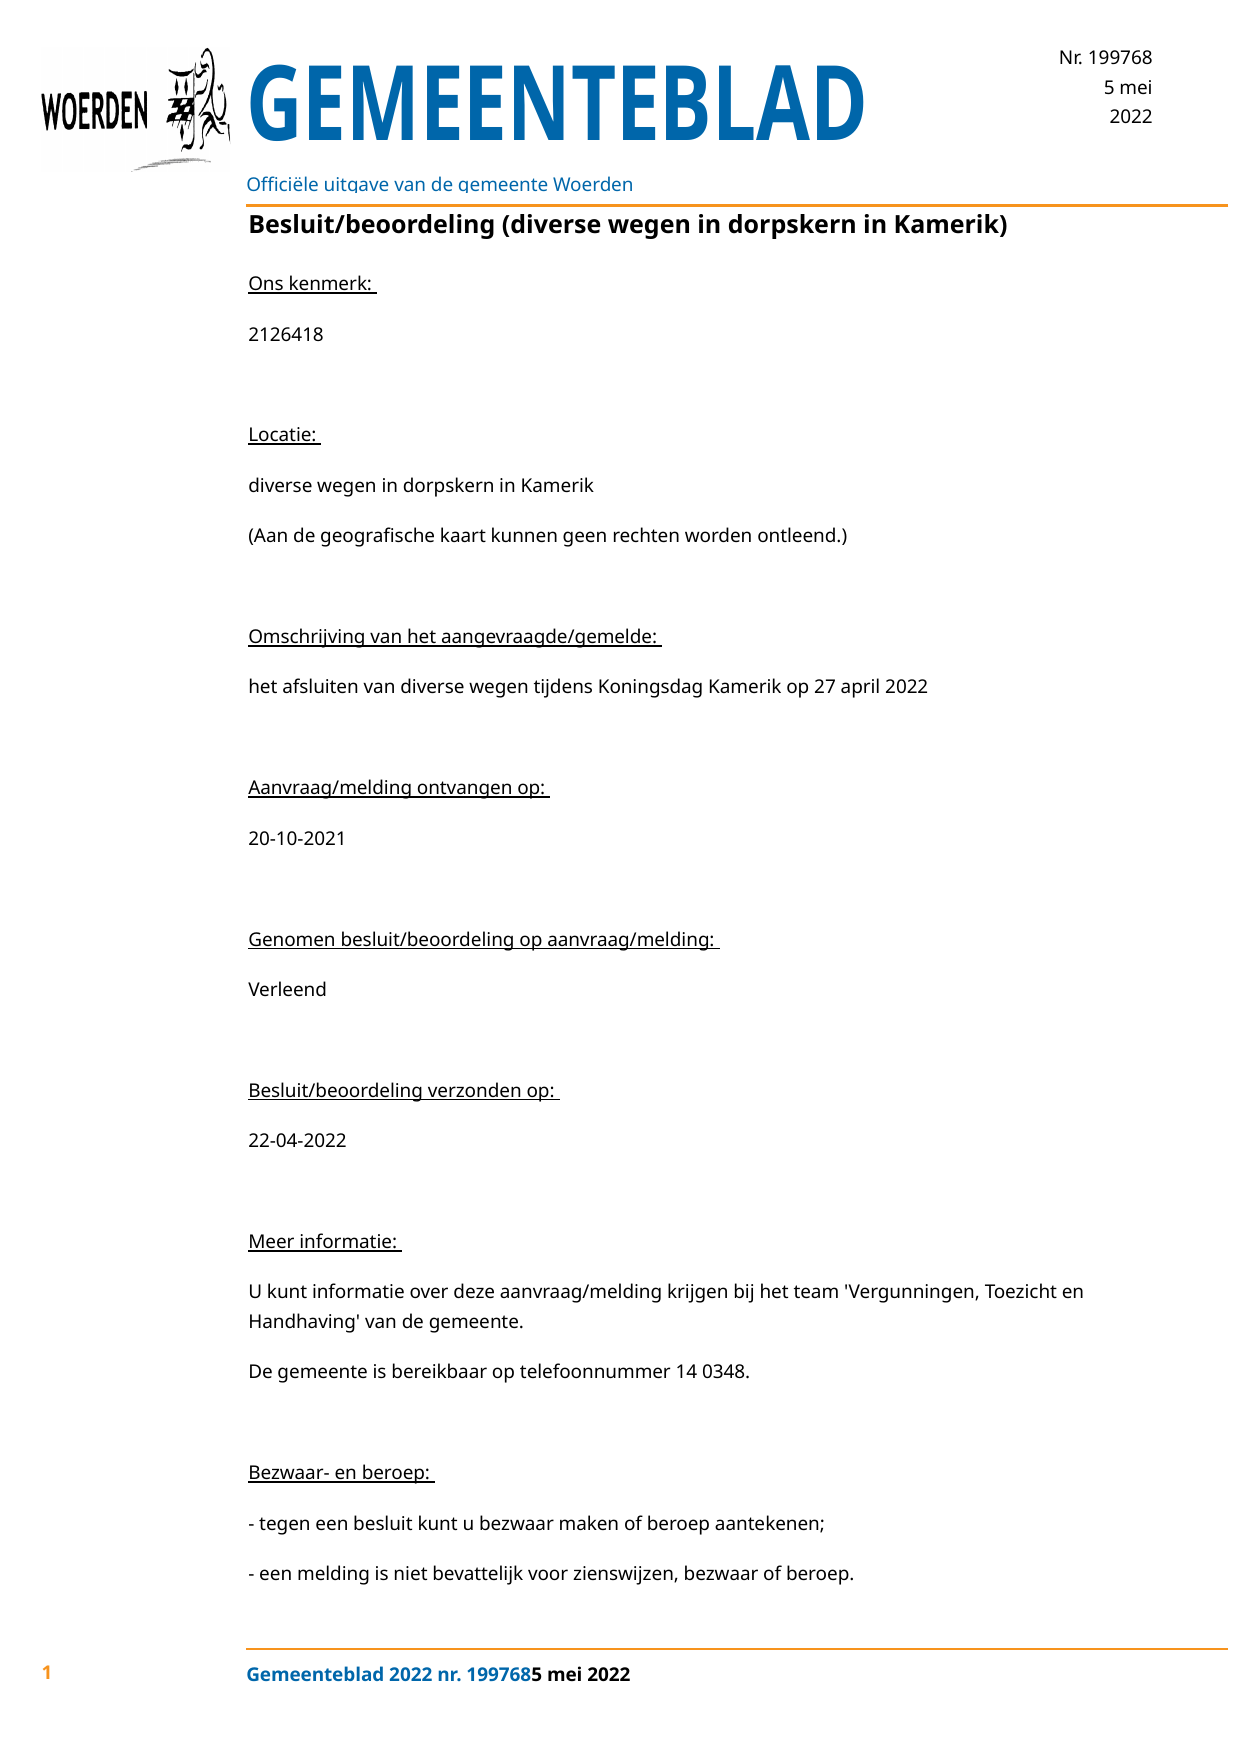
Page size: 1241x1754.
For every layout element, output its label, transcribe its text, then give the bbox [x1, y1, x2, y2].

text diverse wegen in dorpskern in Kamerik [248, 472, 1152, 498]
text Aanvraag/melding ontvangen op: [248, 774, 1152, 800]
text - een melding is niet bevattelijk voor zienswijzen, bezwaar of beroep. [248, 1560, 1152, 1586]
text Omschrijving van het aangevraagde/gemelde: [248, 623, 1152, 649]
text Besluit/beoordeling (diverse wegen in dorpskern in Kamerik) [248, 207, 1152, 241]
text Genomen besluit/beoordeling op aanvraag/melding: [248, 926, 1152, 951]
text De gemeente is bereikbaar op telefoonnummer 14 0348. [248, 1359, 1152, 1384]
text 22-04-2022 [248, 1127, 1152, 1153]
text 2126418 [248, 321, 1152, 346]
text het afsluiten van diverse wegen tijdens Koningsdag Kamerik op 27 april 2022 [248, 674, 1152, 699]
text Bezwaar- en beroep: [248, 1459, 1152, 1485]
text Meer informatie: [248, 1228, 1152, 1254]
text 20-10-2021 [248, 825, 1152, 851]
text Verleend [248, 976, 1152, 1002]
text Besluit/beoordeling verzonden op: [248, 1077, 1152, 1103]
picture [41, 47, 231, 172]
text U kunt informatie over deze aanvraag/melding krijgen bij het team 'Vergunningen, Toezicht en Handhaving' van de gemeente. [248, 1279, 1152, 1334]
text - tegen een besluit kunt u bezwaar maken of beroep aantekenen; [248, 1510, 1152, 1536]
text (Aan de geografische kaart kunnen geen rechten worden ontleend.) [248, 522, 1152, 548]
text Ons kenmerk: [248, 270, 1152, 296]
text Locatie: [248, 422, 1152, 447]
